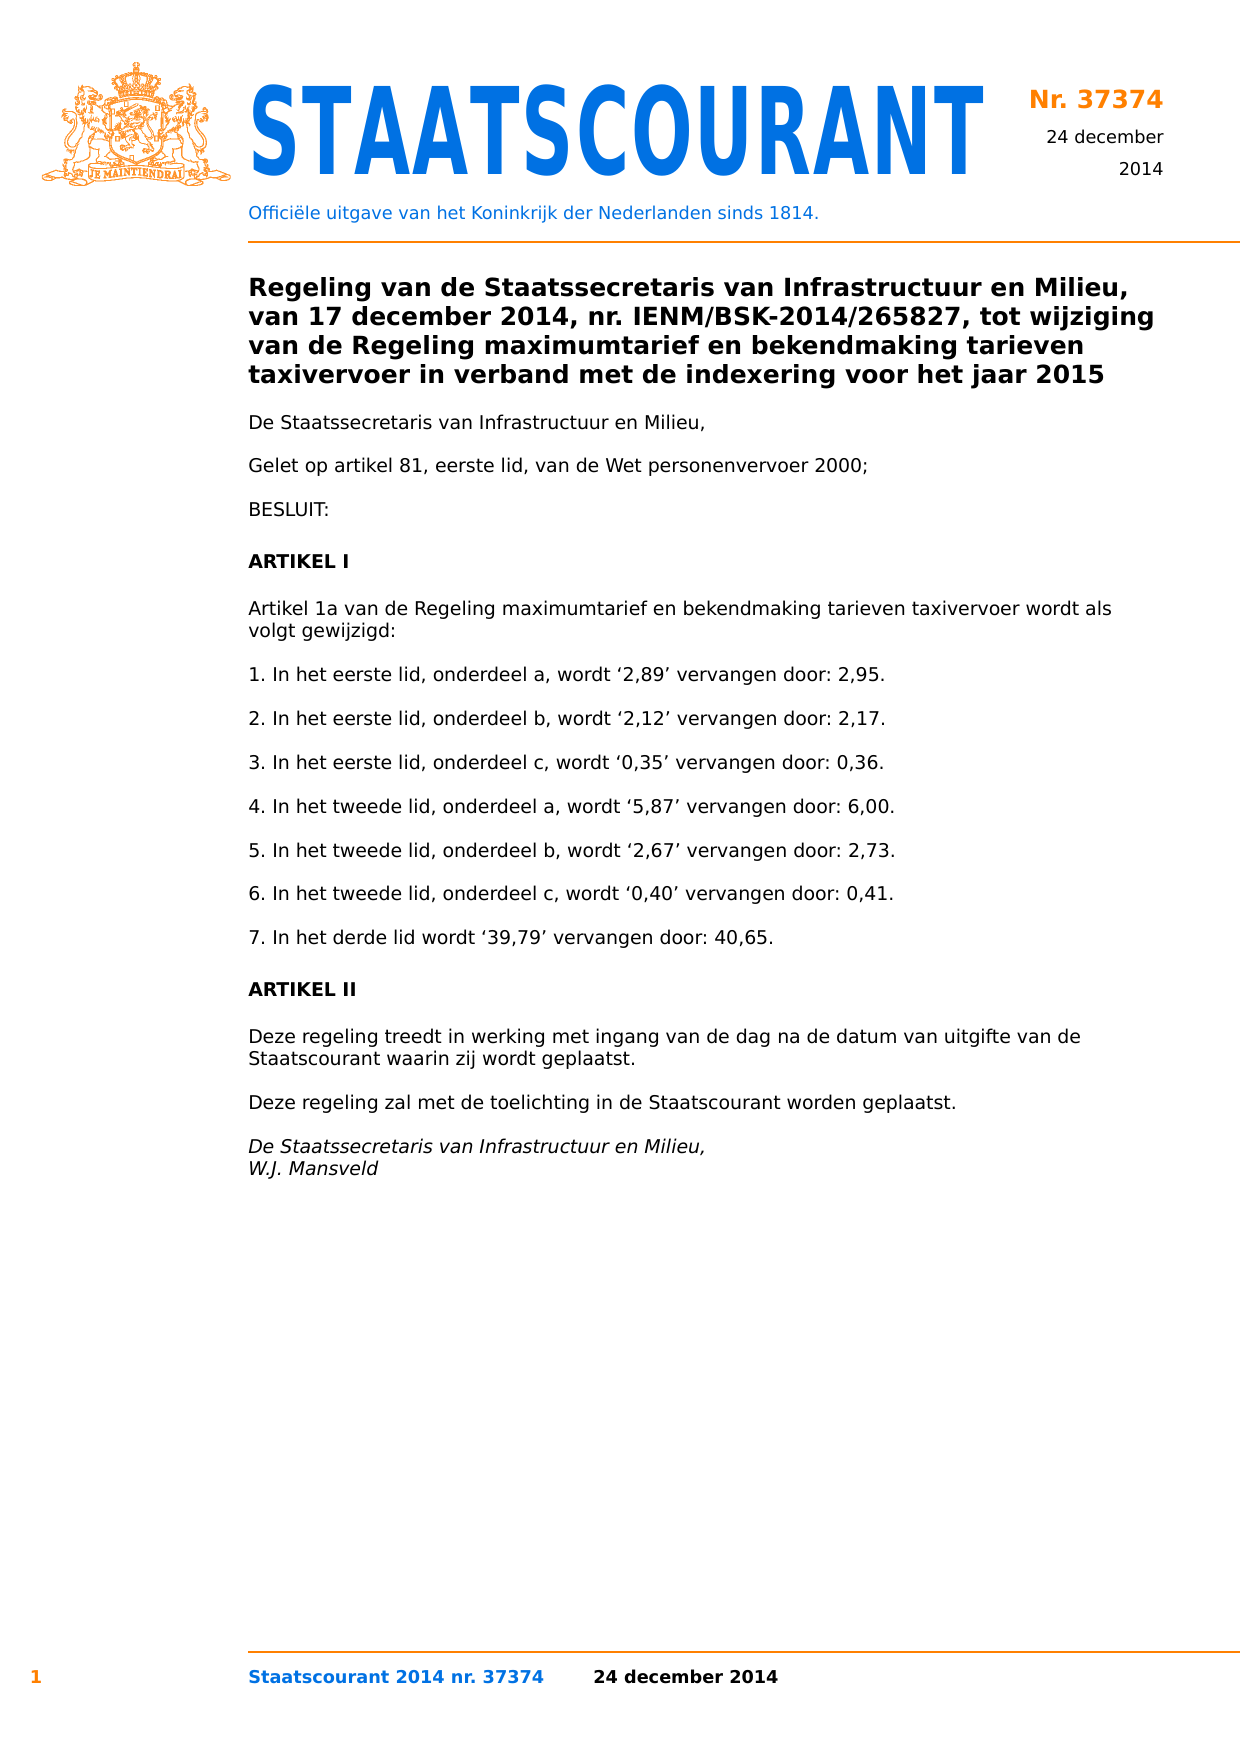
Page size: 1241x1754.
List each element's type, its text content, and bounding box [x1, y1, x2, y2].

subtitle ARTIKEL I [248, 551, 1163, 573]
text Artikel 1a van de Regeling maximumtarief en bekendmaking tarieven taxivervoer wordt als volgt gewijzigd: [248, 598, 1163, 642]
table_cell 2014 [998, 153, 1240, 203]
text Gelet op artikel 81, eerste lid, van de Wet personenvervoer 2000; [248, 455, 1163, 477]
text De Staatssecretaris van Infrastructuur en Milieu, [248, 412, 1163, 433]
text De Staatssecretaris van Infrastructuur en Milieu, W.J. Mansveld [248, 1136, 1163, 1180]
text BESLUIT: [248, 499, 1163, 521]
text 3. In het eerste lid, onderdeel c, wordt ‘0,35’ vervangen door: 0,36. [248, 752, 1163, 774]
text 2. In het eerste lid, onderdeel b, wordt ‘2,12’ vervangen door: 2,17. [248, 708, 1163, 730]
table_header Nr. 37374 [998, 62, 1240, 121]
picture [41, 62, 231, 186]
table_cell 24 december [998, 121, 1240, 153]
text Deze regeling treedt in werking met ingang van de dag na de datum van uitgifte van de Staatscourant waarin zij wordt geplaatst. [248, 1026, 1163, 1070]
subtitle Regeling van de Staatssecretaris van Infrastructuur en Milieu, van 17 december 2014, nr. IENM/BSK-2014/265827, tot wijziging van de Regeling maximumtarief en bekendmaking tarieven taxivervoer in verband met de indexering voor het jaar 2015 [248, 273, 1163, 390]
text 7. In het derde lid wordt ‘39,79’ vervangen door: 40,65. [248, 927, 1163, 949]
text 5. In het tweede lid, onderdeel b, wordt ‘2,67’ vervangen door: 2,73. [248, 839, 1163, 861]
subtitle ARTIKEL II [248, 979, 1163, 1001]
table_header STAATSCOURANT [248, 62, 998, 203]
table_header [25, 62, 248, 241]
text 6. In het tweede lid, onderdeel c, wordt ‘0,40’ vervangen door: 0,41. [248, 883, 1163, 905]
text 1. In het eerste lid, onderdeel a, wordt ‘2,89’ vervangen door: 2,95. [248, 664, 1163, 686]
text Deze regeling zal met de toelichting in de Staatscourant worden geplaatst. [248, 1092, 1163, 1114]
table_cell Officiële uitgave van het Koninkrijk der Nederlanden sinds 1814. [248, 203, 1240, 241]
text 4. In het tweede lid, onderdeel a, wordt ‘5,87’ vervangen door: 6,00. [248, 796, 1163, 818]
